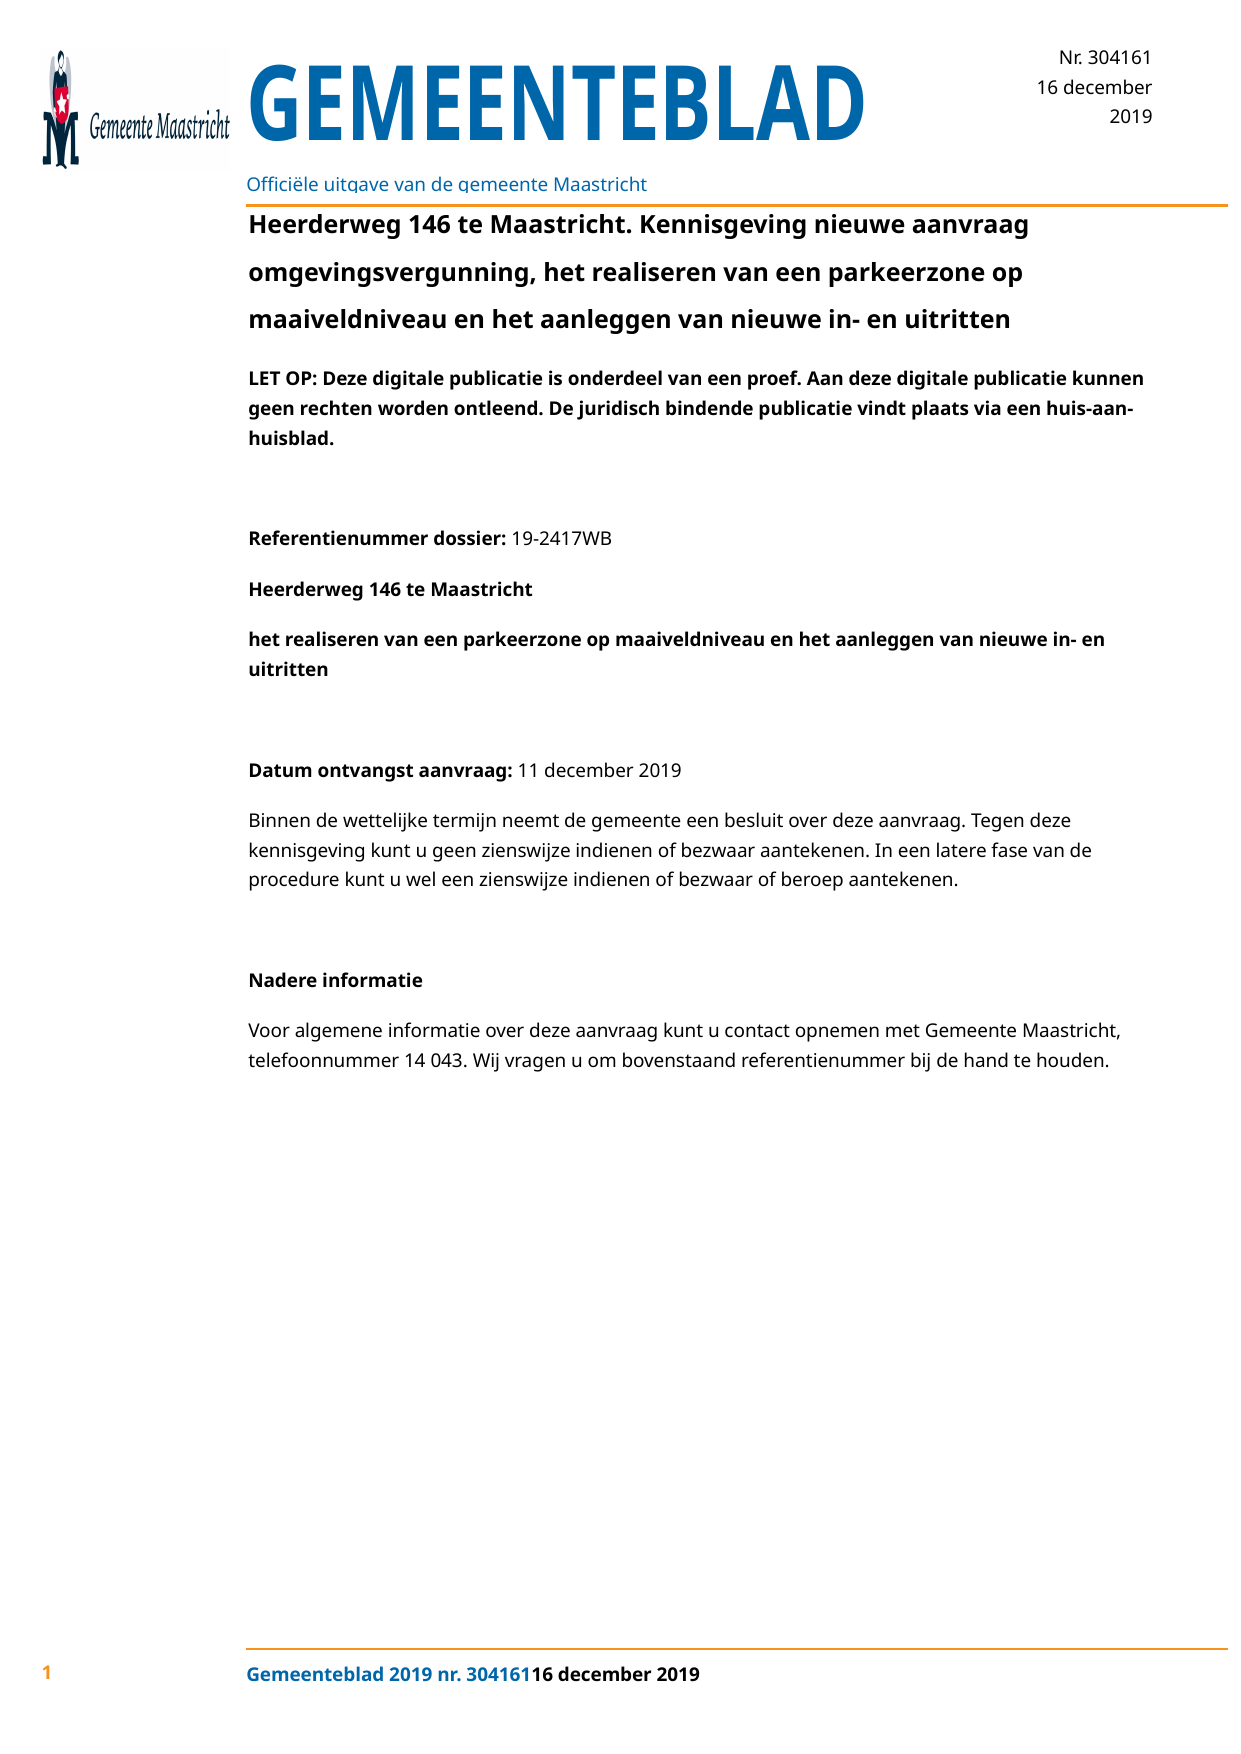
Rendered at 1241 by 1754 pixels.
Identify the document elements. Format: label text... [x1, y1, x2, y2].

text Binnen de wettelijke termijn neemt de gemeente een besluit over deze aanvraag. Tegen deze kennisgeving kunt u geen zienswijze indienen of bezwaar aantekenen. In een latere fase van de procedure kunt u wel een zienswijze indienen of bezwaar of beroep aantekenen. [248, 807, 1152, 892]
text Referentienummer dossier: 19-2417WB [248, 526, 1152, 551]
text Voor algemene informatie over deze aanvraag kunt u contact opnemen met Gemeente Maastricht, telefoonnummer 14 043. Wij vragen u om bovenstaand referentienummer bij de hand te houden. [248, 1018, 1152, 1073]
text Nadere informatie [248, 967, 1152, 993]
text Datum ontvangst aanvraag: 11 december 2019 [248, 757, 1152, 782]
text Heerderweg 146 te Maastricht [248, 576, 1152, 602]
text het realiseren van een parkeerzone op maaiveldniveau en het aanleggen van nieuwe in- en uitritten [248, 626, 1152, 682]
picture [41, 47, 231, 172]
text Heerderweg 146 te Maastricht. Kennisgeving nieuwe aanvraag omgevingsvergunning, het realiseren van een parkeerzone op maaiveldniveau en het aanleggen van nieuwe in- en uitritten [248, 207, 1152, 336]
text LET OP: Deze digitale publicatie is onderdeel van een proef. Aan deze digitale publicatie kunnen geen rechten worden ontleend. De juridisch bindende publicatie vindt plaats via een huis-aan-huisblad. [248, 366, 1152, 450]
